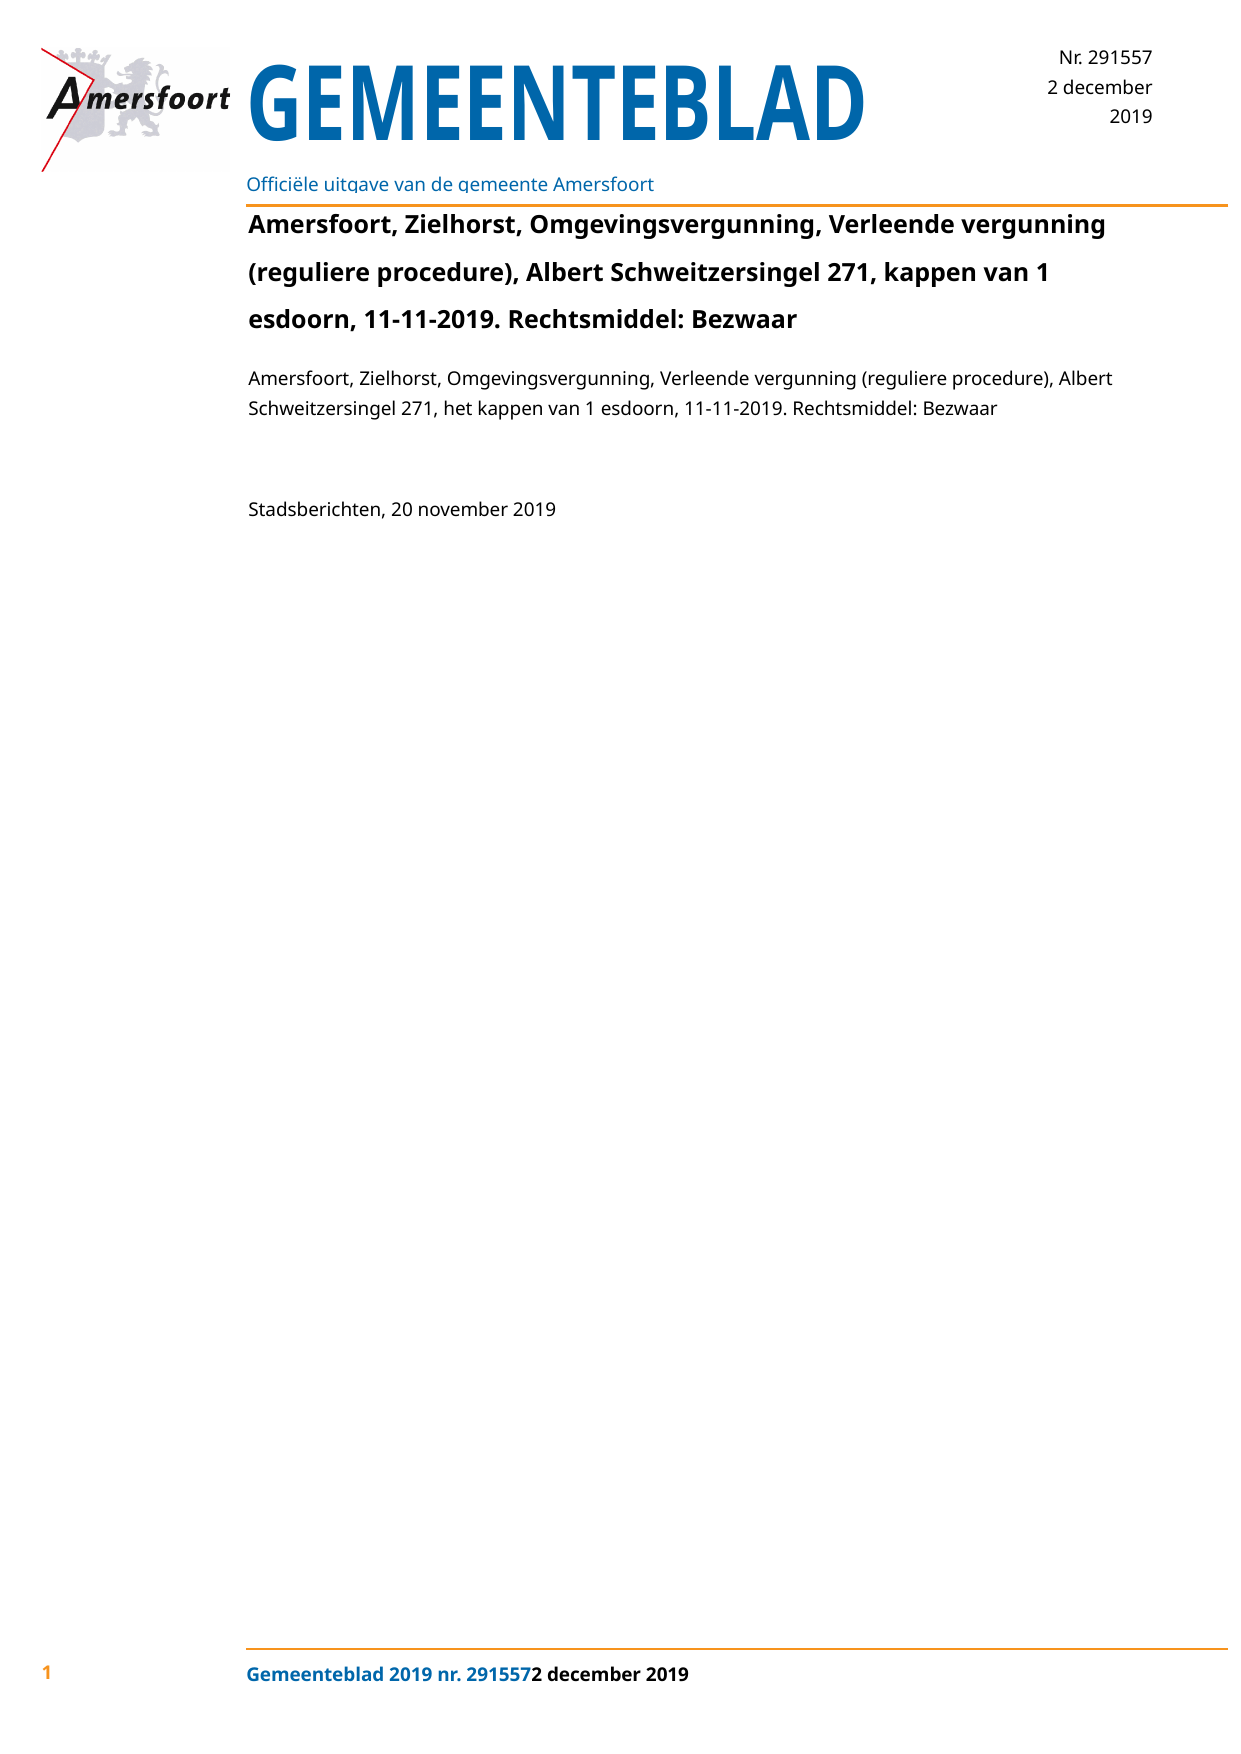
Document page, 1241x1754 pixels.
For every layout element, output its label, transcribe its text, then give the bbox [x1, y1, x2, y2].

picture [41, 47, 231, 172]
text Amersfoort, Zielhorst, Omgevingsvergunning, Verleende vergunning (reguliere procedure), Albert Schweitzersingel 271, het kappen van 1 esdoorn, 11-11-2019. Rechtsmiddel: Bezwaar [248, 366, 1152, 421]
text Stadsberichten, 20 november 2019 [248, 496, 1152, 522]
text Amersfoort, Zielhorst, Omgevingsvergunning, Verleende vergunning (reguliere procedure), Albert Schweitzersingel 271, kappen van 1 esdoorn, 11-11-2019. Rechtsmiddel: Bezwaar [248, 207, 1152, 336]
